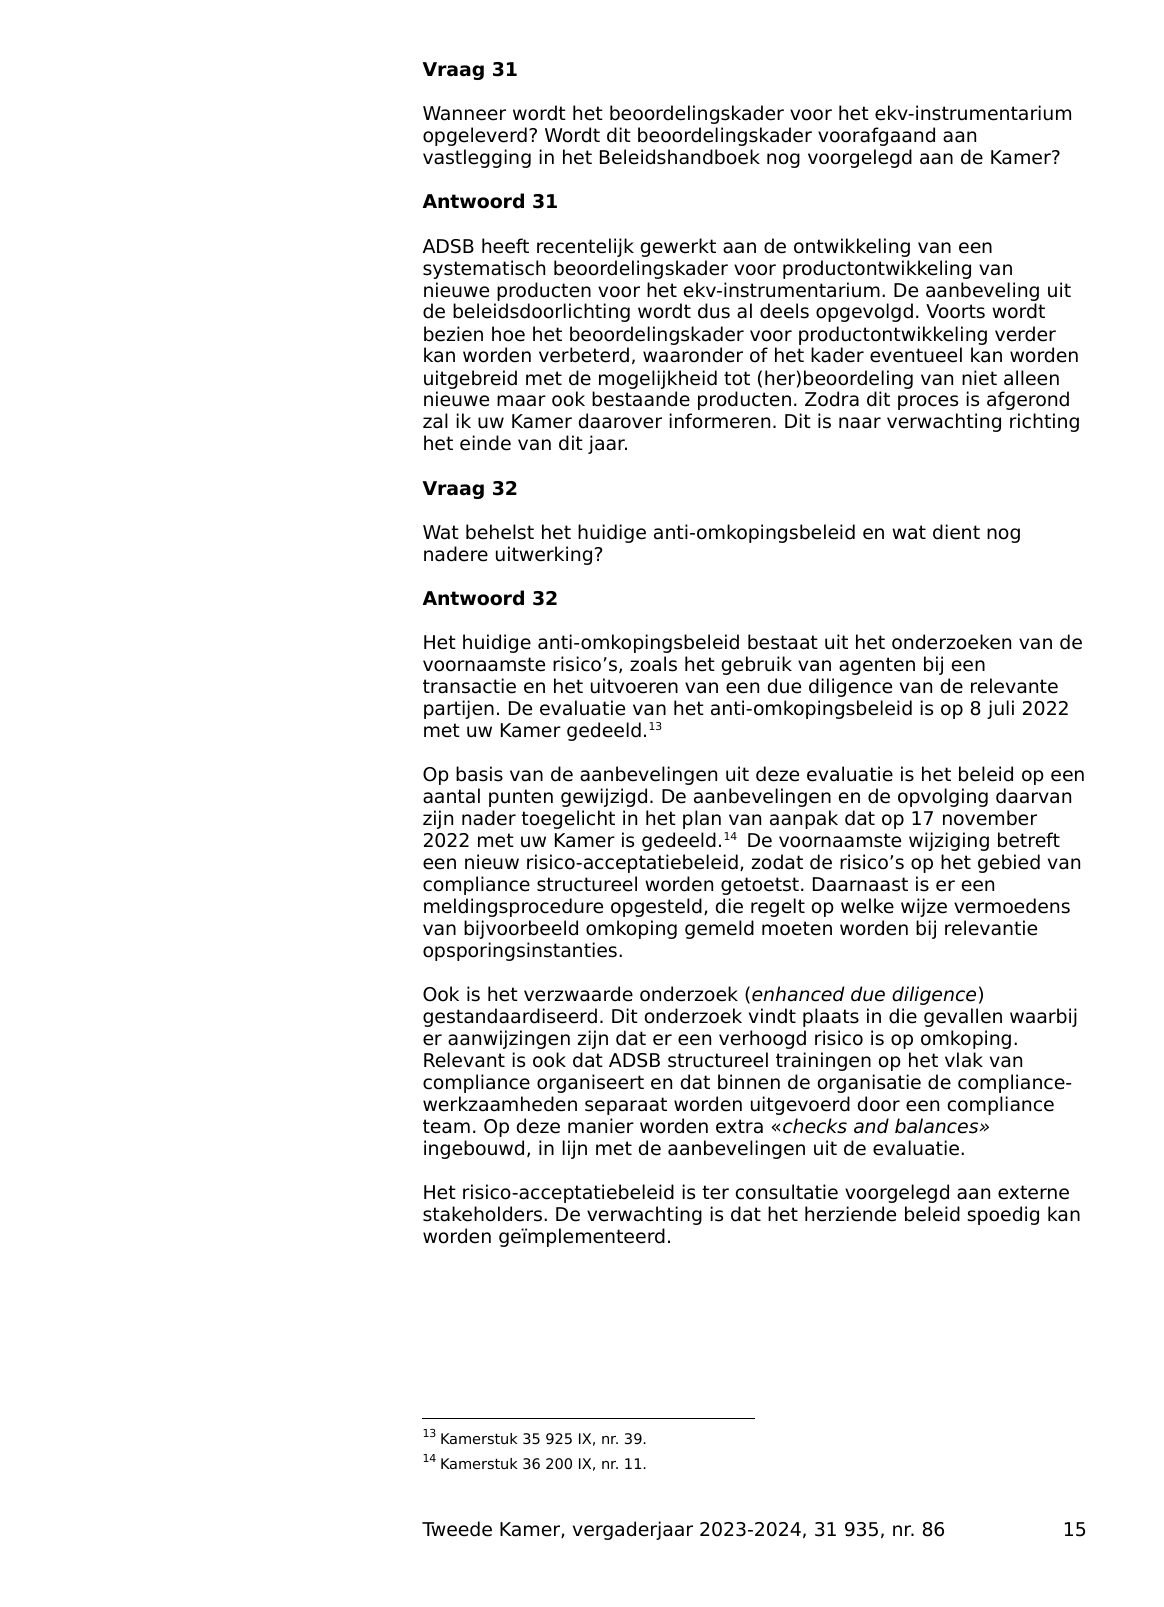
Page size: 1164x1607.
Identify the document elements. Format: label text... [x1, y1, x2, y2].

text Het huidige anti-omkopingsbeleid bestaat uit het onderzoeken van de voornaamste risico’s, zoals het gebruik van agenten bij een transactie en het uitvoeren van een due diligence van de relevante partijen. De evaluatie van het anti-omkopingsbeleid is op 8 juli 2022 met uw Kamer gedeeld. [422, 632, 1087, 742]
subtitle Vraag 31 [422, 59, 1087, 81]
text Kamerstuk 35 925 IX, nr. 39. [422, 1427, 1087, 1449]
subtitle Antwoord 32 [422, 588, 1087, 610]
text Het risico-acceptatiebeleid is ter consultatie voorgelegd aan externe stakeholders. De verwachting is dat het herziende beleid spoedig kan worden geïmplementeerd. [422, 1182, 1087, 1248]
text Ook is het verzwaarde onderzoek (enhanced due diligence) gestandaardiseerd. Dit onderzoek vindt plaats in die gevallen waarbij er aanwijzingen zijn dat er een verhoogd risico is op omkoping. Relevant is ook dat ADSB structureel trainingen op het vlak van compliance organiseert en dat binnen de organisatie de compliance-werkzaamheden separaat worden uitgevoerd door een compliance team. Op deze manier worden extra «checks and balances» ingebouwd, in lijn met de aanbevelingen uit de evaluatie. [422, 984, 1087, 1160]
text Wanneer wordt het beoordelingskader voor het ekv-instrumentarium opgeleverd? Wordt dit beoordelingskader voorafgaand aan vastlegging in het Beleidshandboek nog voorgelegd aan de Kamer? [422, 103, 1087, 169]
subtitle Vraag 32 [422, 477, 1087, 499]
text Op basis van de aanbevelingen uit deze evaluatie is het beleid op een aantal punten gewijzigd. De aanbevelingen en de opvolging daarvan zijn nader toegelicht in het plan van aanpak dat op 17 november 2022 met uw Kamer is gedeeld. De voornaamste wijziging betreft een nieuw risico-acceptatiebeleid, zodat de risico’s op het gebied van compliance structureel worden getoetst. Daarnaast is er een meldingsprocedure opgesteld, die regelt op welke wijze vermoedens van bijvoorbeeld omkoping gemeld moeten worden bij relevantie opsporingsinstanties. [422, 764, 1087, 962]
text ADSB heeft recentelijk gewerkt aan de ontwikkeling van een systematisch beoordelingskader voor productontwikkeling van nieuwe producten voor het ekv-instrumentarium. De aanbeveling uit de beleidsdoorlichting wordt dus al deels opgevolgd. Voorts wordt bezien hoe het beoordelingskader voor productontwikkeling verder kan worden verbeterd, waaronder of het kader eventueel kan worden uitgebreid met de mogelijkheid tot (her)beoordeling van niet alleen nieuwe maar ook bestaande producten. Zodra dit proces is afgerond zal ik uw Kamer daarover informeren. Dit is naar verwachting richting het einde van dit jaar. [422, 236, 1087, 455]
subtitle Antwoord 31 [422, 191, 1087, 213]
text Kamerstuk 36 200 IX, nr. 11. [422, 1452, 1087, 1474]
text Wat behelst het huidige anti-omkopingsbeleid en wat dient nog nadere uitwerking? [422, 522, 1087, 566]
